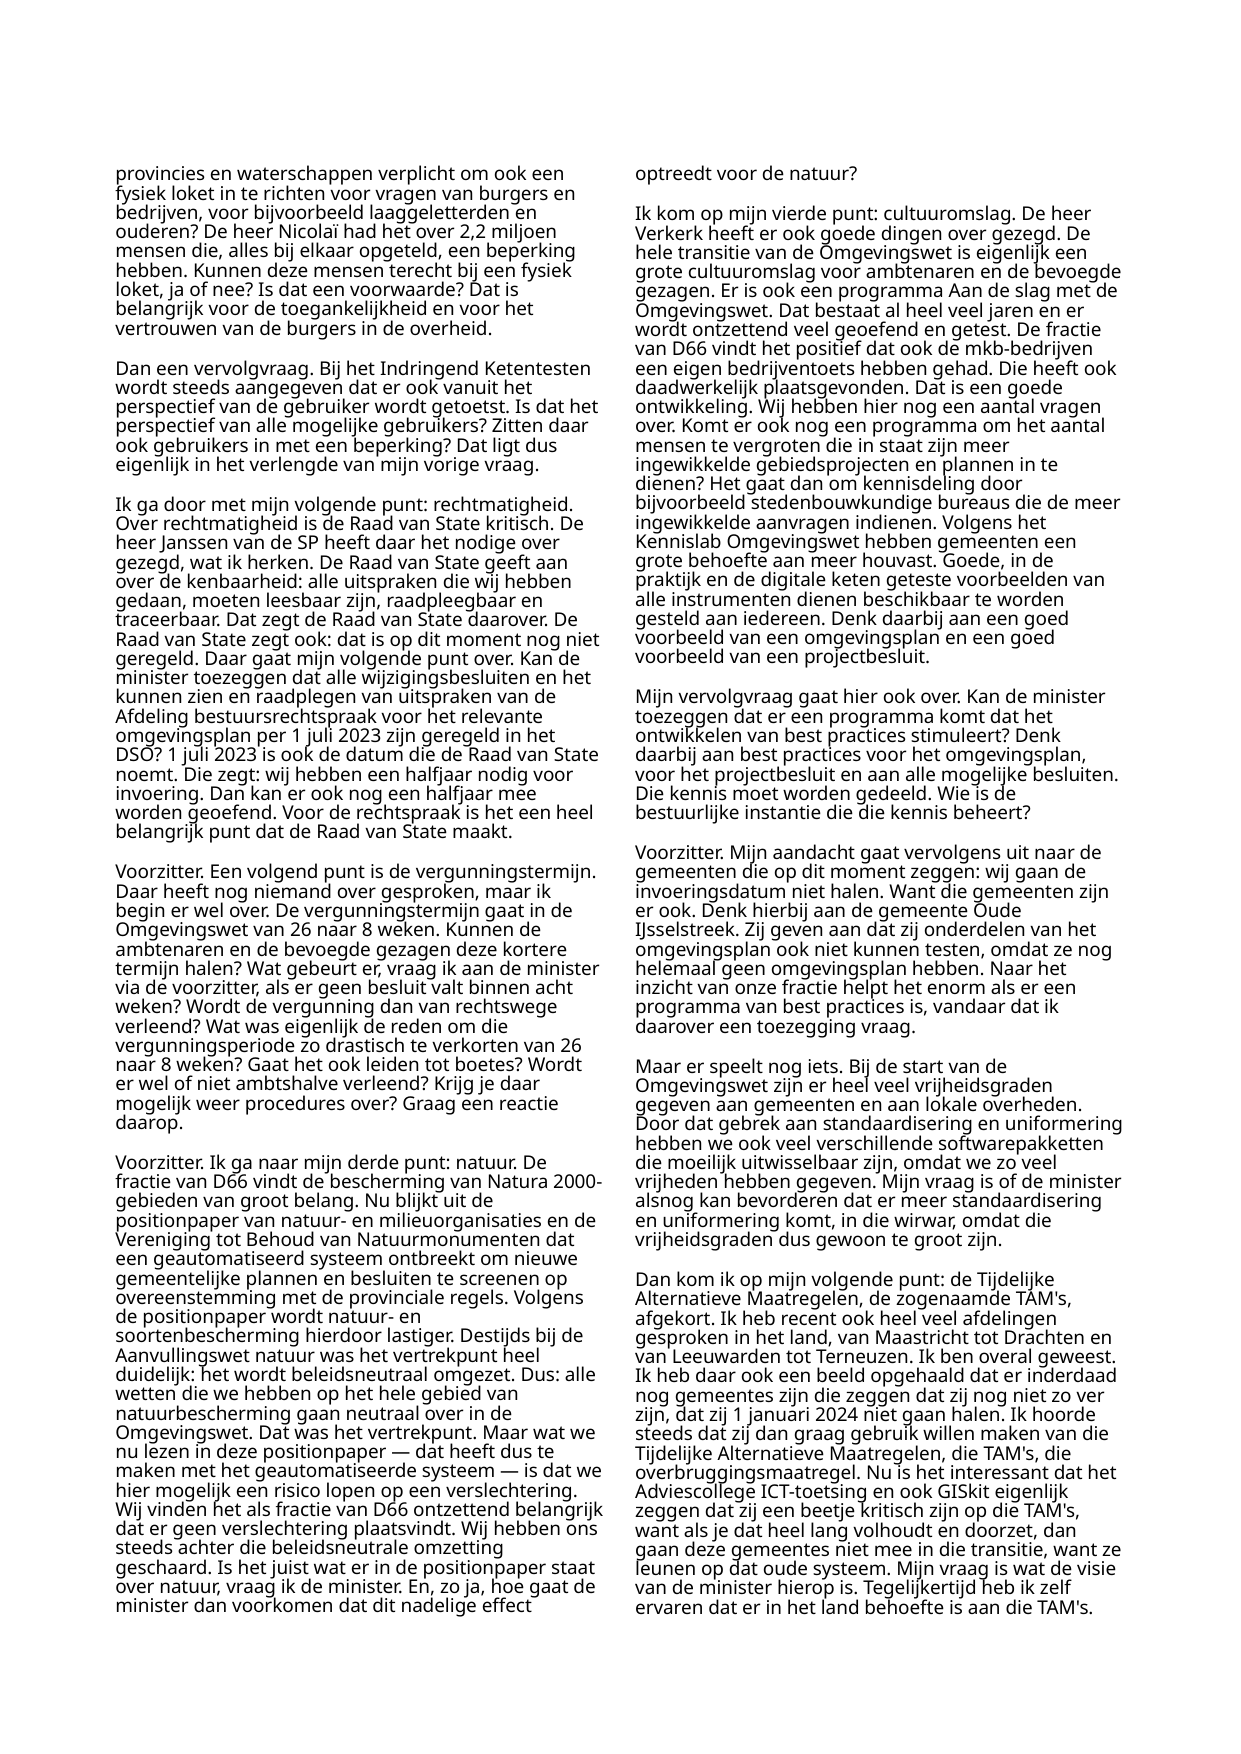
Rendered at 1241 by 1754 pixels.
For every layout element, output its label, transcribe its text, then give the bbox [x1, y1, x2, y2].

text Voorzitter. Een volgend punt is de vergunningstermijn. Daar heeft nog niemand over gesproken, maar ik begin er wel over. De vergunningstermijn gaat in de Omgevingswet van 26 naar 8 weken. Kunnen de ambtenaren en de bevoegde gezagen deze kortere termijn halen? Wat gebeurt er, vraag ik aan de minister via de voorzitter, als er geen besluit valt binnen acht weken? Wordt de vergunning dan van rechtswege verleend? Wat was eigenlijk de reden om die vergunningsperiode zo drastisch te verkorten van 26 naar 8 weken? Gaat het ook leiden tot boetes? Wordt er wel of niet ambtshalve verleend? Krijg je daar mogelijk weer procedures over? Graag een reactie daarop. [115, 863, 605, 1133]
text Voorzitter. Ik ga naar mijn derde punt: natuur. De fractie van D66 vindt de bescherming van Natura 2000-gebieden van groot belang. Nu blijkt uit de positionpaper van natuur- en milieuorganisaties en de Vereniging tot Behoud van Natuurmonumenten dat een geautomatiseerd systeem ontbreekt om nieuwe gemeentelijke plannen en besluiten te screenen op overeenstemming met de provinciale regels. Volgens de positionpaper wordt natuur- en soortenbescherming hierdoor lastiger. Destijds bij de Aanvullingswet natuur was het vertrekpunt heel duidelijk: het wordt beleidsneutraal omgezet. Dus: alle wetten die we hebben op het hele gebied van natuurbescherming gaan neutraal over in de Omgevingswet. Dat was het vertrekpunt. Maar wat we nu lezen in deze positionpaper — dat heeft dus te maken met het geautomatiseerde systeem — is dat we hier mogelijk een risico lopen op een verslechtering. Wij vinden het als fractie van D66 ontzettend belangrijk dat er geen verslechtering plaatsvindt. Wij hebben ons steeds achter die beleidsneutrale omzetting geschaard. Is het juist wat er in de positionpaper staat over natuur, vraag ik de minister. En, zo ja, hoe gaat de minister dan voorkomen dat dit nadelige effect [115, 1154, 605, 1616]
text optreedt voor de natuur? [635, 165, 1125, 184]
text Dan kom ik op mijn volgende punt: de Tijdelijke Alternatieve Maatregelen, de zogenaamde TAM's, afgekort. Ik heb recent ook heel veel afdelingen gesproken in het land, van Maastricht tot Drachten en van Leeuwarden tot Terneuzen. Ik ben overal geweest. Ik heb daar ook een beeld opgehaald dat er inderdaad nog gemeentes zijn die zeggen dat zij nog niet zo ver zijn, dat zij 1 januari 2024 niet gaan halen. Ik hoorde steeds dat zij dan graag gebruik willen maken van die Tijdelijke Alternatieve Maatregelen, die TAM's, die overbruggingsmaatregel. Nu is het interessant dat het Adviescollege ICT-toetsing en ook GISkit eigenlijk zeggen dat zij een beetje kritisch zijn op die TAM's, want als je dat heel lang volhoudt en doorzet, dan gaan deze gemeentes niet mee in die transitie, want ze leunen op dat oude systeem. Mijn vraag is wat de visie van de minister hierop is. Tegelijkertijd heb ik zelf ervaren dat er in het land behoefte is aan die TAM's. [635, 1271, 1125, 1618]
text provincies en waterschappen verplicht om ook een fysiek loket in te richten voor vragen van burgers en bedrijven, voor bijvoorbeeld laaggeletterden en ouderen? De heer Nicolaï had het over 2,2 miljoen mensen die, alles bij elkaar opgeteld, een beperking hebben. Kunnen deze mensen terecht bij een fysiek loket, ja of nee? Is dat een voorwaarde? Dat is belangrijk voor de toegankelijkheid en voor het vertrouwen van de burgers in de overheid. [115, 165, 605, 339]
text Maar er speelt nog iets. Bij de start van de Omgevingswet zijn er heel veel vrijheidsgraden gegeven aan gemeenten en aan lokale overheden. Door dat gebrek aan standaardisering en uniformering hebben we ook veel verschillende softwarepakketten die moeilijk uitwisselbaar zijn, omdat we zo veel vrijheden hebben gegeven. Mijn vraag is of de minister alsnog kan bevorderen dat er meer standaardisering en uniformering komt, in die wirwar, omdat die vrijheidsgraden dus gewoon te groot zijn. [635, 1058, 1125, 1250]
text Mijn vervolgvraag gaat hier ook over. Kan de minister toezeggen dat er een programma komt dat het ontwikkelen van best practices stimuleert? Denk daarbij aan best practices voor het omgevingsplan, voor het projectbesluit en aan alle mogelijke besluiten. Die kennis moet worden gedeeld. Wie is de bestuurlijke instantie die die kennis beheert? [635, 688, 1125, 823]
text Voorzitter. Mijn aandacht gaat vervolgens uit naar de gemeenten die op dit moment zeggen: wij gaan de invoeringsdatum niet halen. Want die gemeenten zijn er ook. Denk hierbij aan de gemeente Oude IJsselstreek. Zij geven aan dat zij onderdelen van het omgevingsplan ook niet kunnen testen, omdat ze nog helemaal geen omgevingsplan hebben. Naar het inzicht van onze fractie helpt het enorm als er een programma van best practices is, vandaar dat ik daarover een toezegging vraag. [635, 844, 1125, 1037]
text Ik ga door met mijn volgende punt: rechtmatigheid. Over rechtmatigheid is de Raad van State kritisch. De heer Janssen van de SP heeft daar het nodige over gezegd, wat ik herken. De Raad van State geeft aan over de kenbaarheid: alle uitspraken die wij hebben gedaan, moeten leesbaar zijn, raadpleegbaar en traceerbaar. Dat zegt de Raad van State daarover. De Raad van State zegt ook: dat is op dit moment nog niet geregeld. Daar gaat mijn volgende punt over. Kan de minister toezeggen dat alle wijzigingsbesluiten en het kunnen zien en raadplegen van uitspraken van de Afdeling bestuursrechtspraak voor het relevante omgevingsplan per 1 juli 2023 zijn geregeld in het DSO? 1 juli 2023 is ook de datum die de Raad van State noemt. Die zegt: wij hebben een halfjaar nodig voor invoering. Dan kan er ook nog een halfjaar mee worden geoefend. Voor de rechtspraak is het een heel belangrijk punt dat de Raad van State maakt. [115, 496, 605, 843]
text Ik kom op mijn vierde punt: cultuuromslag. De heer Verkerk heeft er ook goede dingen over gezegd. De hele transitie van de Omgevingswet is eigenlijk een grote cultuuromslag voor ambtenaren en de bevoegde gezagen. Er is ook een programma Aan de slag met de Omgevingswet. Dat bestaat al heel veel jaren en er wordt ontzettend veel geoefend en getest. De fractie van D66 vindt het positief dat ook de mkb-bedrijven een eigen bedrijventoets hebben gehad. Die heeft ook daadwerkelijk plaatsgevonden. Dat is een goede ontwikkeling. Wij hebben hier nog een aantal vragen over. Komt er ook nog een programma om het aantal mensen te vergroten die in staat zijn meer ingewikkelde gebiedsprojecten en plannen in te dienen? Het gaat dan om kennisdeling door bijvoorbeeld stedenbouwkundige bureaus die de meer ingewikkelde aanvragen indienen. Volgens het Kennislab Omgevingswet hebben gemeenten een grote behoefte aan meer houvast. Goede, in de praktijk en de digitale keten geteste voorbeelden van alle instrumenten dienen beschikbaar te worden gesteld aan iedereen. Denk daarbij aan een goed voorbeeld van een omgevingsplan en een goed voorbeeld van een projectbesluit. [635, 205, 1125, 668]
text Dan een vervolgvraag. Bij het Indringend Ketentesten wordt steeds aangegeven dat er ook vanuit het perspectief van de gebruiker wordt getoetst. Is dat het perspectief van alle mogelijke gebruikers? Zitten daar ook gebruikers in met een beperking? Dat ligt dus eigenlijk in het verlengde van mijn vorige vraag. [115, 359, 605, 475]
